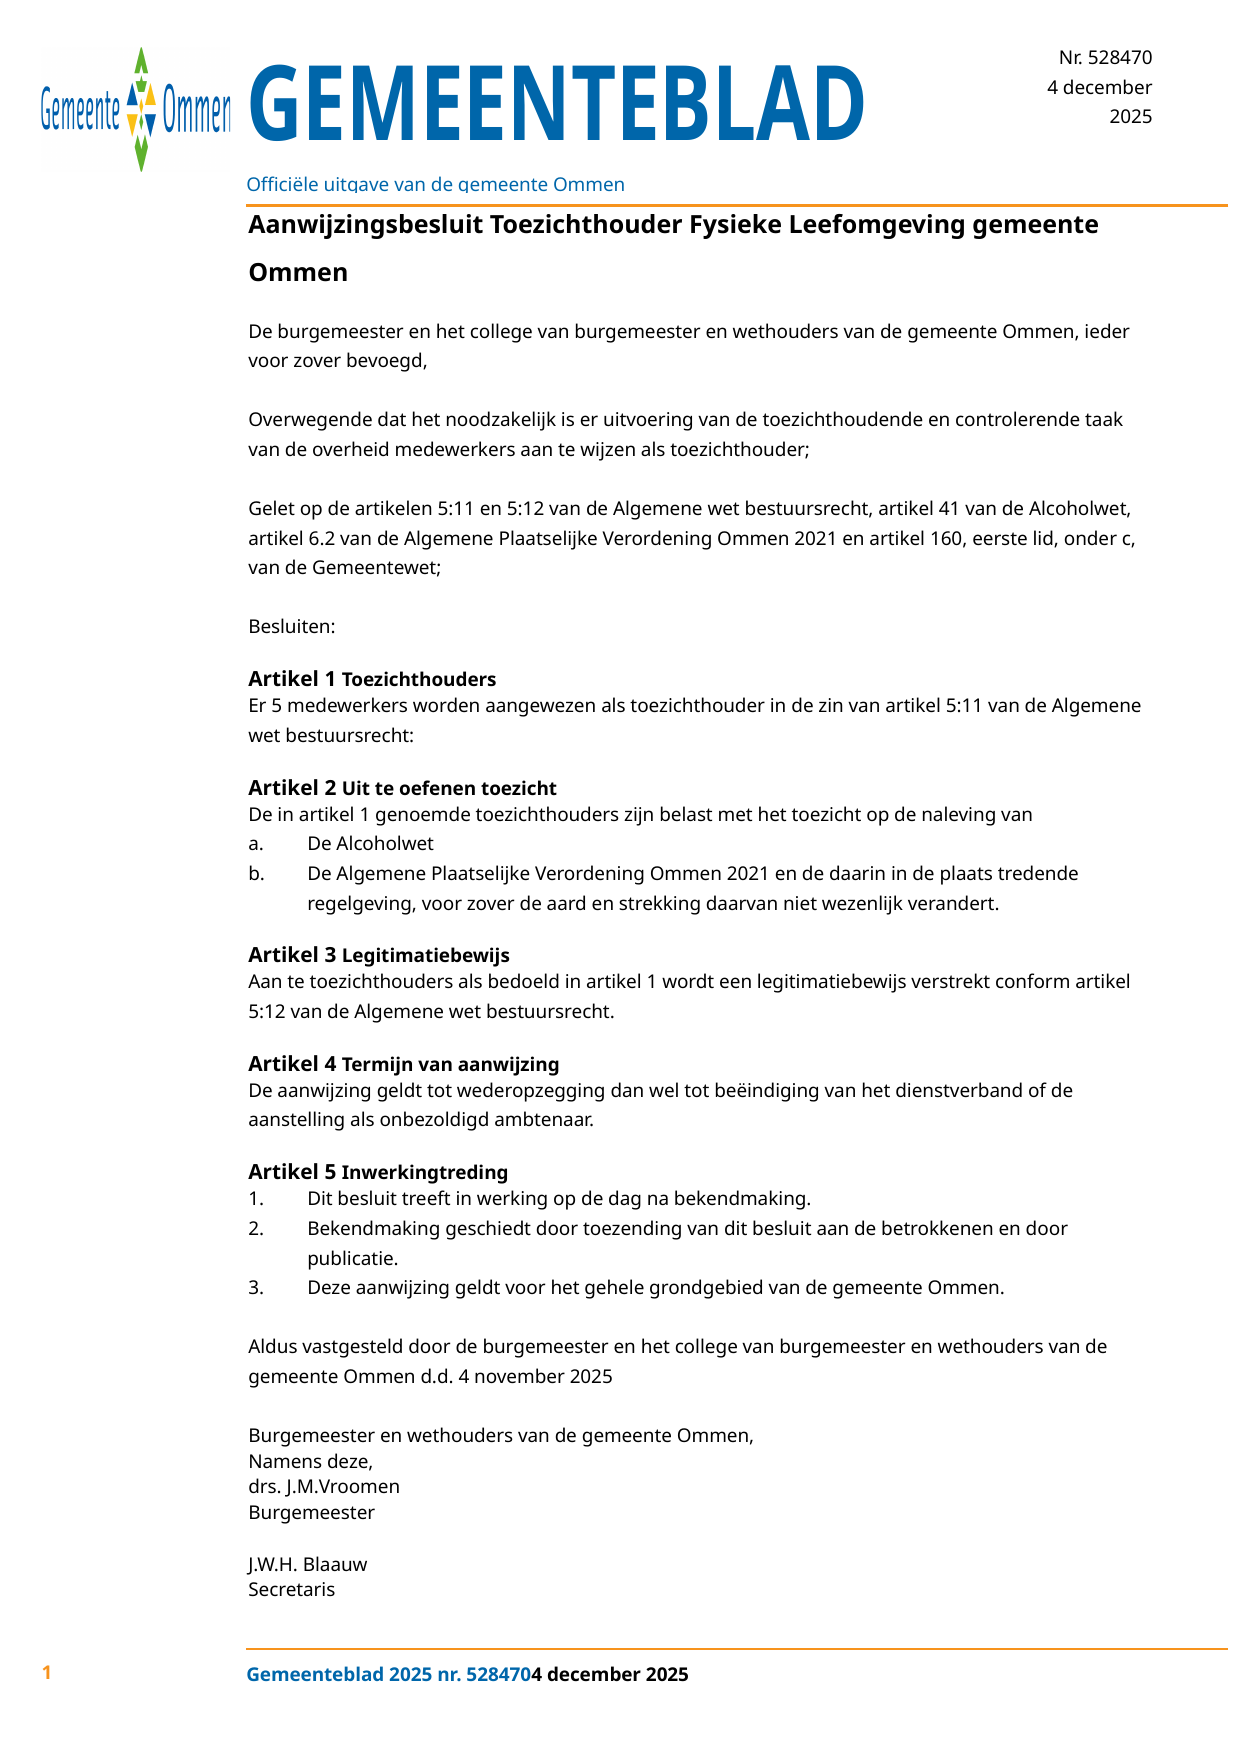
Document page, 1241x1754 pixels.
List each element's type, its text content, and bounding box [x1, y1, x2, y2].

text Artikel 4 Termijn van aanwijzing [248, 1049, 1152, 1077]
text Aan te toezichthouders als bedoeld in artikel 1 wordt een legitimatiebewijs verstrekt conform artikel 5:12 van de Algemene wet bestuursrecht. [248, 969, 1152, 1024]
list De Alcoholwet [248, 831, 1152, 856]
list De Algemene Plaatselijke Verordening Ommen 2021 en de daarin in de plaats tredende regelgeving, voor zover de aard en strekking daarvan niet wezenlijk verandert. [248, 860, 1152, 916]
text Burgemeester en wethouders van de gemeente Ommen, [248, 1422, 1152, 1448]
text Er 5 medewerkers worden aangewezen als toezichthouder in de zin van artikel 5:11 van de Algemene wet bestuursrecht: [248, 693, 1152, 748]
text Overwegende dat het noodzakelijk is er uitvoering van de toezichthoudende en controlerende taak van de overheid medewerkers aan te wijzen als toezichthouder; [248, 407, 1152, 462]
text Artikel 2 Uit te oefenen toezicht [248, 773, 1152, 801]
text Secretaris [248, 1577, 1152, 1602]
text drs. J.M.Vroomen [248, 1474, 1152, 1499]
text Besluiten: [248, 614, 1152, 639]
text Aanwijzingsbesluit Toezichthouder Fysieke Leefomgeving gemeente Ommen [248, 207, 1152, 288]
text Gelet op de artikelen 5:11 en 5:12 van de Algemene wet bestuursrecht, artikel 41 van de Alcoholwet, artikel 6.2 van de Algemene Plaatselijke Verordening Ommen 2021 en artikel 160, eerste lid, onder c, van de Gemeentewet; [248, 495, 1152, 580]
text De in artikel 1 genoemde toezichthouders zijn belast met het toezicht op de naleving van [248, 801, 1152, 827]
list Bekendmaking geschiedt door toezending van dit besluit aan de betrokkenen en door publicatie. [248, 1215, 1152, 1270]
text J.W.H. Blaauw [248, 1551, 1152, 1577]
text Artikel 5 Inwerkingtreding [248, 1157, 1152, 1186]
text Artikel 1 Toezichthouders [248, 664, 1152, 693]
list Deze aanwijzing geldt voor het gehele grondgebied van de gemeente Ommen. [248, 1274, 1152, 1300]
text De burgemeester en het college van burgemeester en wethouders van de gemeente Ommen, ieder voor zover bevoegd, [248, 318, 1152, 373]
text De aanwijzing geldt tot wederopzegging dan wel tot beëindiging van het dienstverband of de aanstelling als onbezoldigd ambtenaar. [248, 1077, 1152, 1132]
picture [41, 47, 231, 172]
text Namens deze, [248, 1448, 1152, 1474]
text Artikel 3 Legitimatiebewijs [248, 940, 1152, 969]
text Aldus vastgesteld door de burgemeester en het college van burgemeester en wethouders van de gemeente Ommen d.d. 4 november 2025 [248, 1333, 1152, 1389]
text Burgemeester [248, 1499, 1152, 1525]
list Dit besluit treeft in werking op de dag na bekendmaking. [248, 1186, 1152, 1211]
